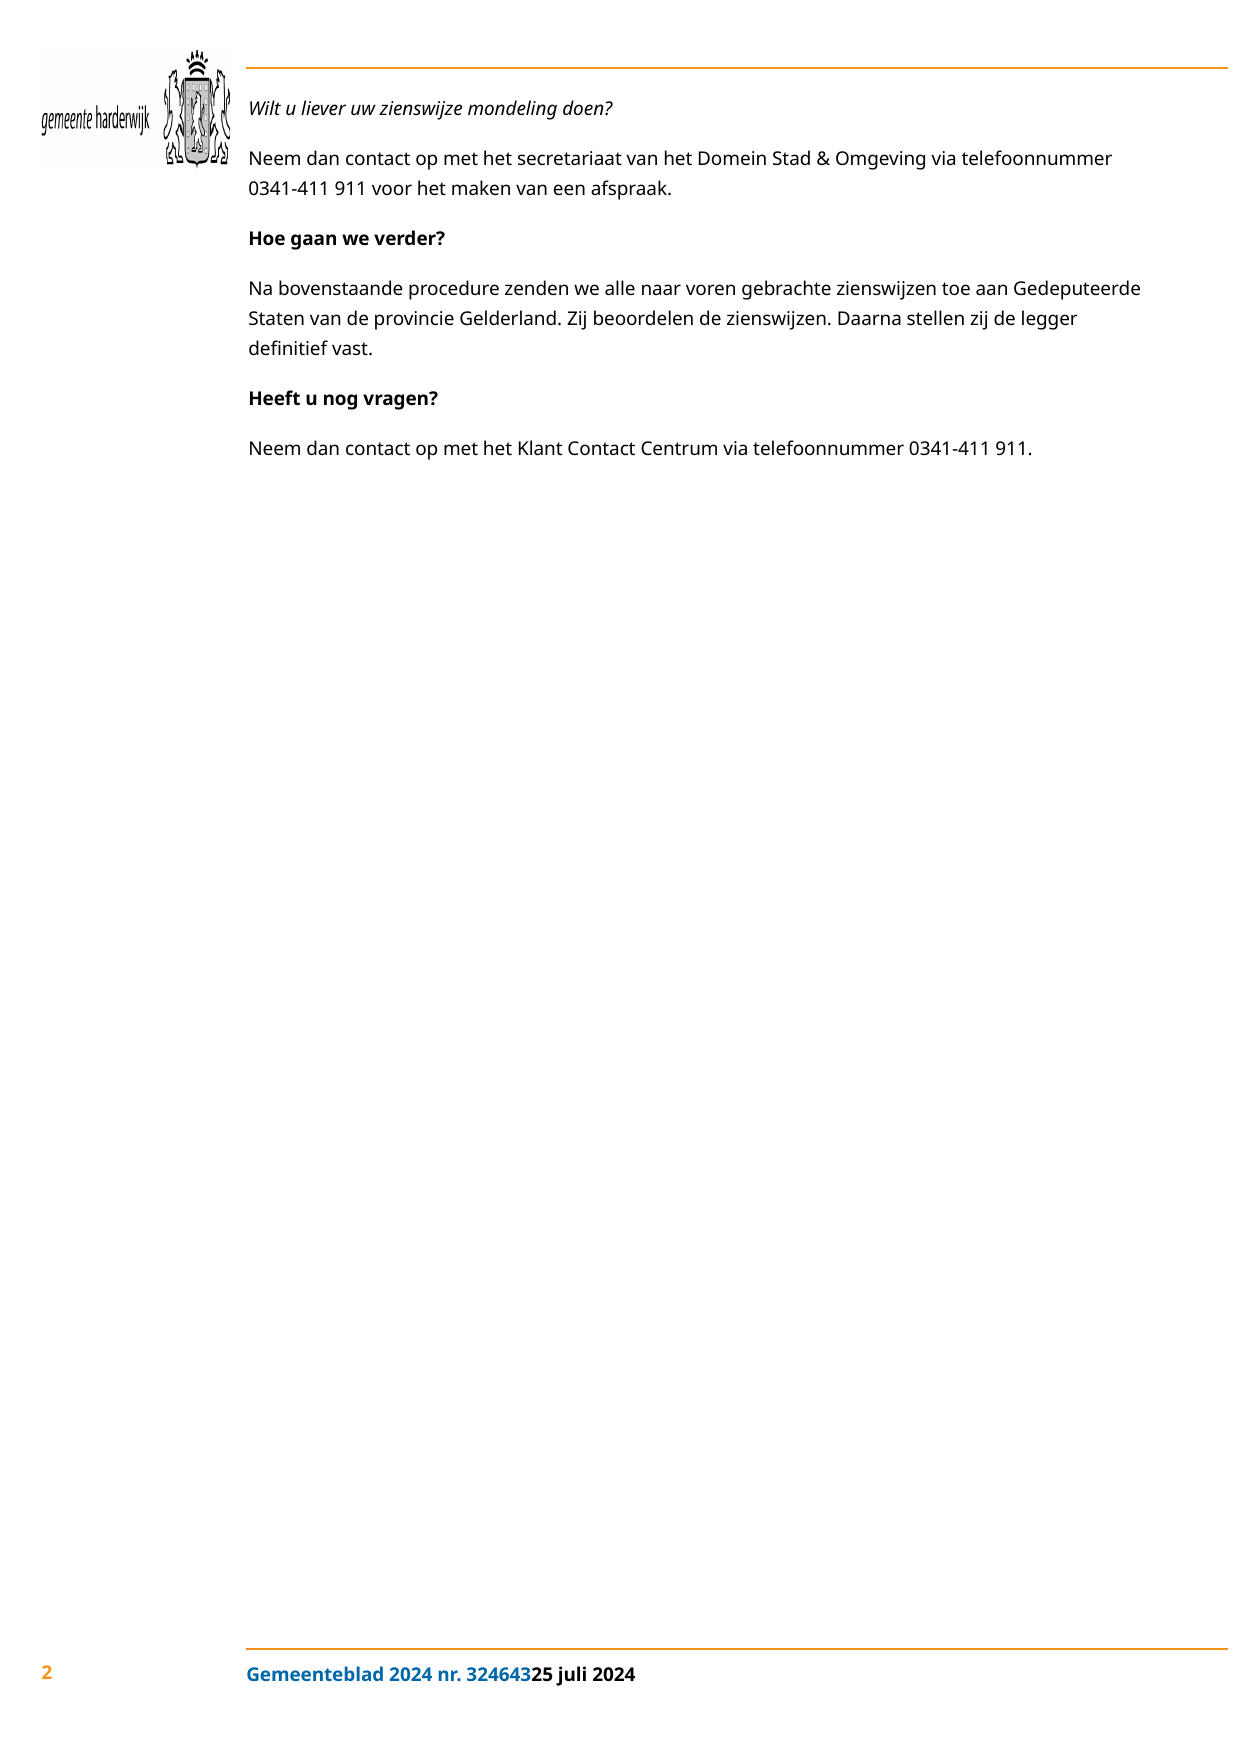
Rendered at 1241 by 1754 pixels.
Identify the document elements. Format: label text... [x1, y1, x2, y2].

text Wilt u liever uw zienswijze mondeling doen? [248, 95, 1152, 121]
text Neem dan contact op met het Klant Contact Centrum via telefoonnummer 0341-411 911. [248, 436, 1152, 461]
picture [41, 47, 231, 172]
text Hoe gaan we verder? [248, 225, 1152, 251]
text Heeft u nog vragen? [248, 385, 1152, 411]
text Neem dan contact op met het secretariaat van het Domein Stad & Omgeving via telefoonnummer 0341-411 911 voor het maken van een afspraak. [248, 145, 1152, 201]
text Na bovenstaande procedure zenden we alle naar voren gebrachte zienswijzen toe aan Gedeputeerde Staten van de provincie Gelderland. Zij beoordelen de zienswijzen. Daarna stellen zij de legger definitief vast. [248, 276, 1152, 361]
